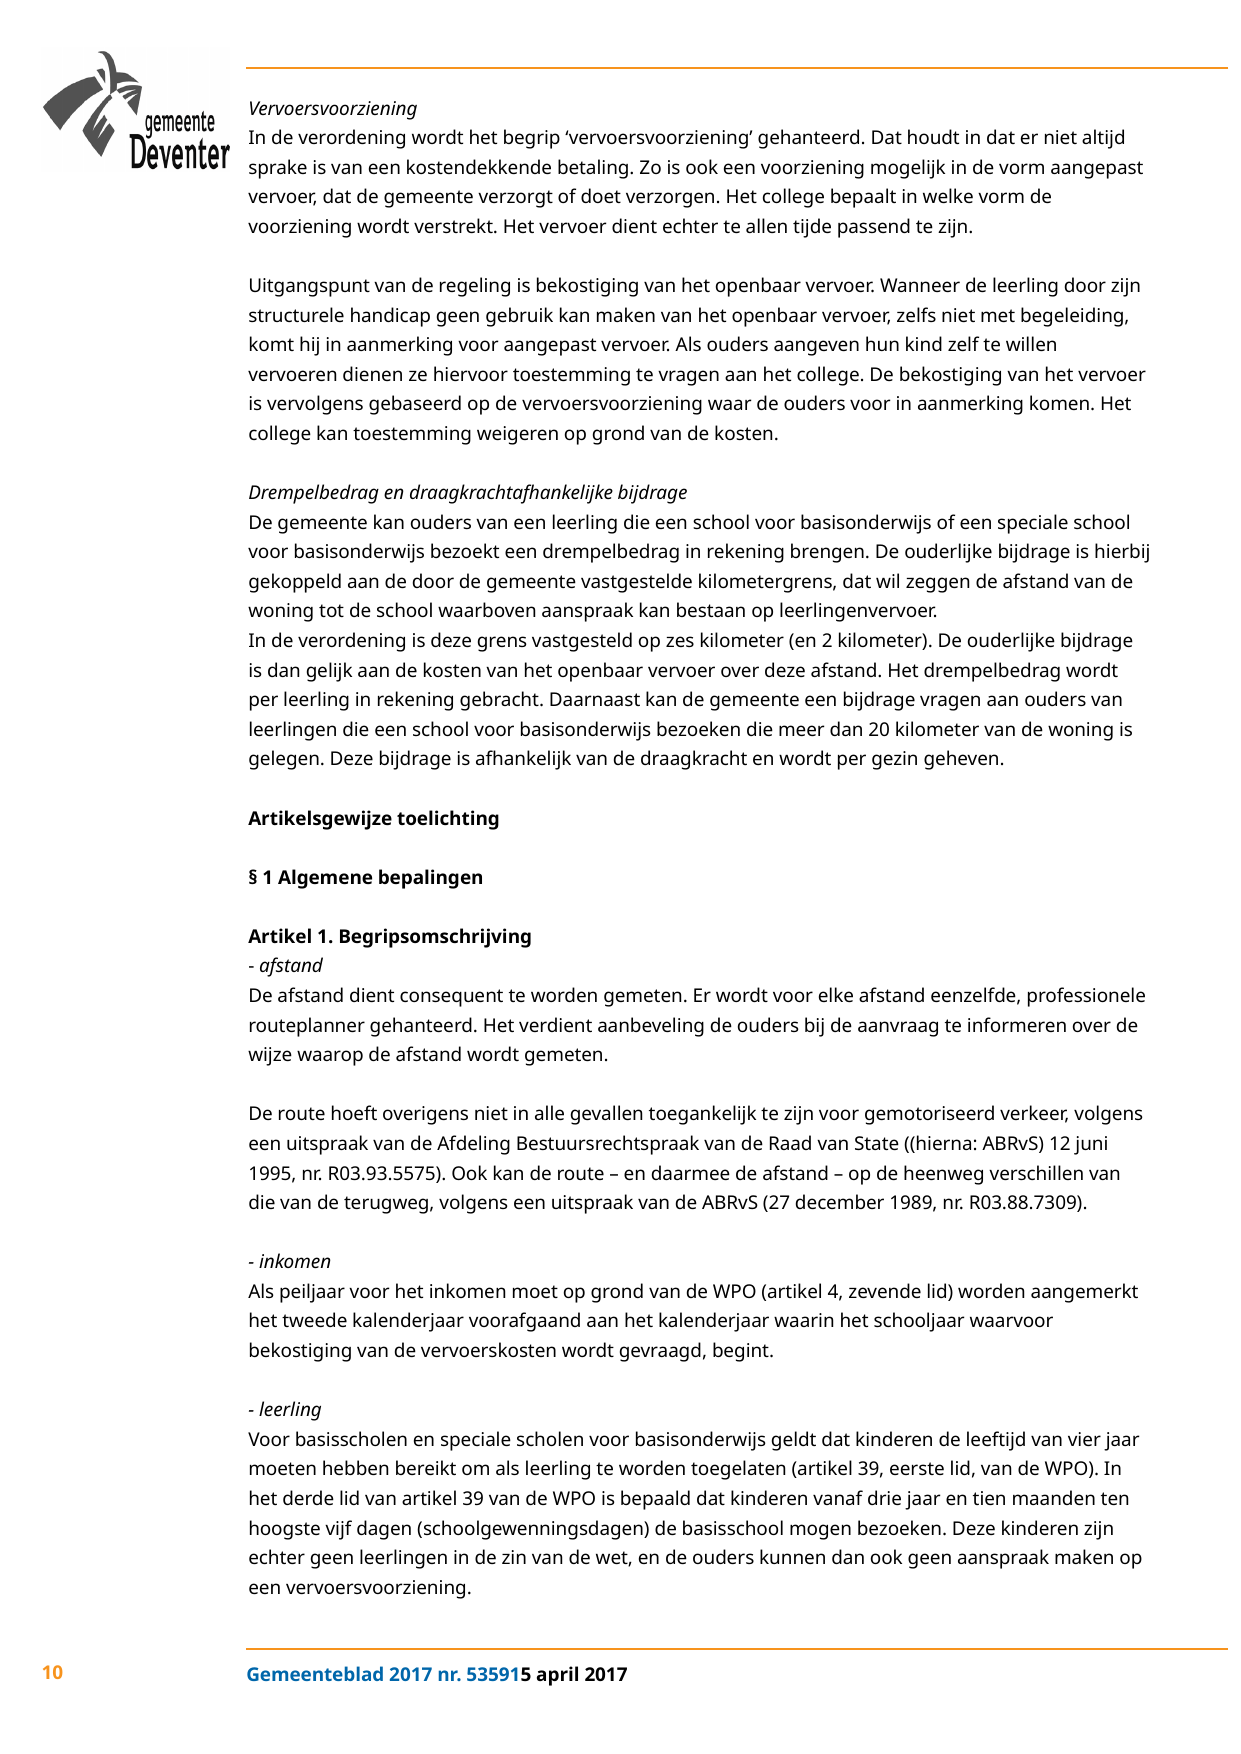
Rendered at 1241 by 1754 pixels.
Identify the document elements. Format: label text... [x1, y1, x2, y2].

text Artikelsgewijze toelichting [248, 805, 1152, 831]
text Artikel 1. Begripsomschrijving [248, 923, 1152, 949]
text - inkomen [248, 1248, 1152, 1274]
picture [41, 47, 231, 172]
text In de verordening is deze grens vastgesteld op zes kilometer (en 2 kilometer). De ouderlijke bijdrage is dan gelijk aan de kosten van het openbaar vervoer over deze afstand. Het drempelbedrag wordt per leerling in rekening gebracht. Daarnaast kan de gemeente een bijdrage vragen aan ouders van leerlingen die een school voor basisonderwijs bezoeken die meer dan 20 kilometer van de woning is gelegen. Deze bijdrage is afhankelijk van de draagkracht en wordt per gezin geheven. [248, 627, 1152, 771]
text Voor basisscholen en speciale scholen voor basisonderwijs geldt dat kinderen de leeftijd van vier jaar moeten hebben bereikt om als leerling te worden toegelaten (artikel 39, eerste lid, van de WPO). In het derde lid van artikel 39 van de WPO is bepaald dat kinderen vanaf drie jaar en tien maanden ten hoogste vijf dagen (schoolgewenningsdagen) de basisschool mogen bezoeken. Deze kinderen zijn echter geen leerlingen in de zin van de wet, en de ouders kunnen dan ook geen aanspraak maken op een vervoersvoorziening. [248, 1426, 1152, 1600]
text De route hoeft overigens niet in alle gevallen toegankelijk te zijn voor gemotoriseerd verkeer, volgens een uitspraak van de Afdeling Bestuursrechtspraak van de Raad van State ((hierna: ABRvS) 12 juni 1995, nr. R03.93.5575). Ook kan de route – en daarmee de afstand – op de heenweg verschillen van die van de terugweg, volgens een uitspraak van de ABRvS (27 december 1989, nr. R03.88.7309). [248, 1101, 1152, 1215]
text In de verordening wordt het begrip ‘vervoersvoorziening’ gehanteerd. Dat houdt in dat er niet altijd sprake is van een kostendekkende betaling. Zo is ook een voorziening mogelijk in de vorm aangepast vervoer, dat de gemeente verzorgt of doet verzorgen. Het college bepaalt in welke vorm de voorziening wordt verstrekt. Het vervoer dient echter te allen tijde passend te zijn. [248, 124, 1152, 239]
text De afstand dient consequent te worden gemeten. Er wordt voor elke afstand eenzelfde, professionele routeplanner gehanteerd. Het verdient aanbeveling de ouders bij de aanvraag te informeren over de wijze waarop de afstand wordt gemeten. [248, 982, 1152, 1067]
text § 1 Algemene bepalingen [248, 864, 1152, 890]
text - afstand [248, 953, 1152, 978]
text - leerling [248, 1396, 1152, 1422]
text Uitgangspunt van de regeling is bekostiging van het openbaar vervoer. Wanneer de leerling door zijn structurele handicap geen gebruik kan maken van het openbaar vervoer, zelfs niet met begeleiding, komt hij in aanmerking voor aangepast vervoer. Als ouders aangeven hun kind zelf te willen vervoeren dienen ze hiervoor toestemming te vragen aan het college. De bekostiging van het vervoer is vervolgens gebaseerd op de vervoersvoorziening waar de ouders voor in aanmerking komen. Het college kan toestemming weigeren op grond van de kosten. [248, 272, 1152, 446]
text Vervoersvoorziening [248, 95, 1152, 121]
text Als peiljaar voor het inkomen moet op grond van de WPO (artikel 4, zevende lid) worden aangemerkt het tweede kalenderjaar voorafgaand aan het kalenderjaar waarin het schooljaar waarvoor bekostiging van de vervoerskosten wordt gevraagd, begint. [248, 1278, 1152, 1363]
text Drempelbedrag en draagkrachtafhankelijke bijdrage [248, 479, 1152, 505]
text De gemeente kan ouders van een leerling die een school voor basisonderwijs of een speciale school voor basisonderwijs bezoekt een drempelbedrag in rekening brengen. De ouderlijke bijdrage is hierbij gekoppeld aan de door de gemeente vastgestelde kilometergrens, dat wil zeggen de afstand van de woning tot de school waarboven aanspraak kan bestaan op leerlingenvervoer. [248, 509, 1152, 623]
